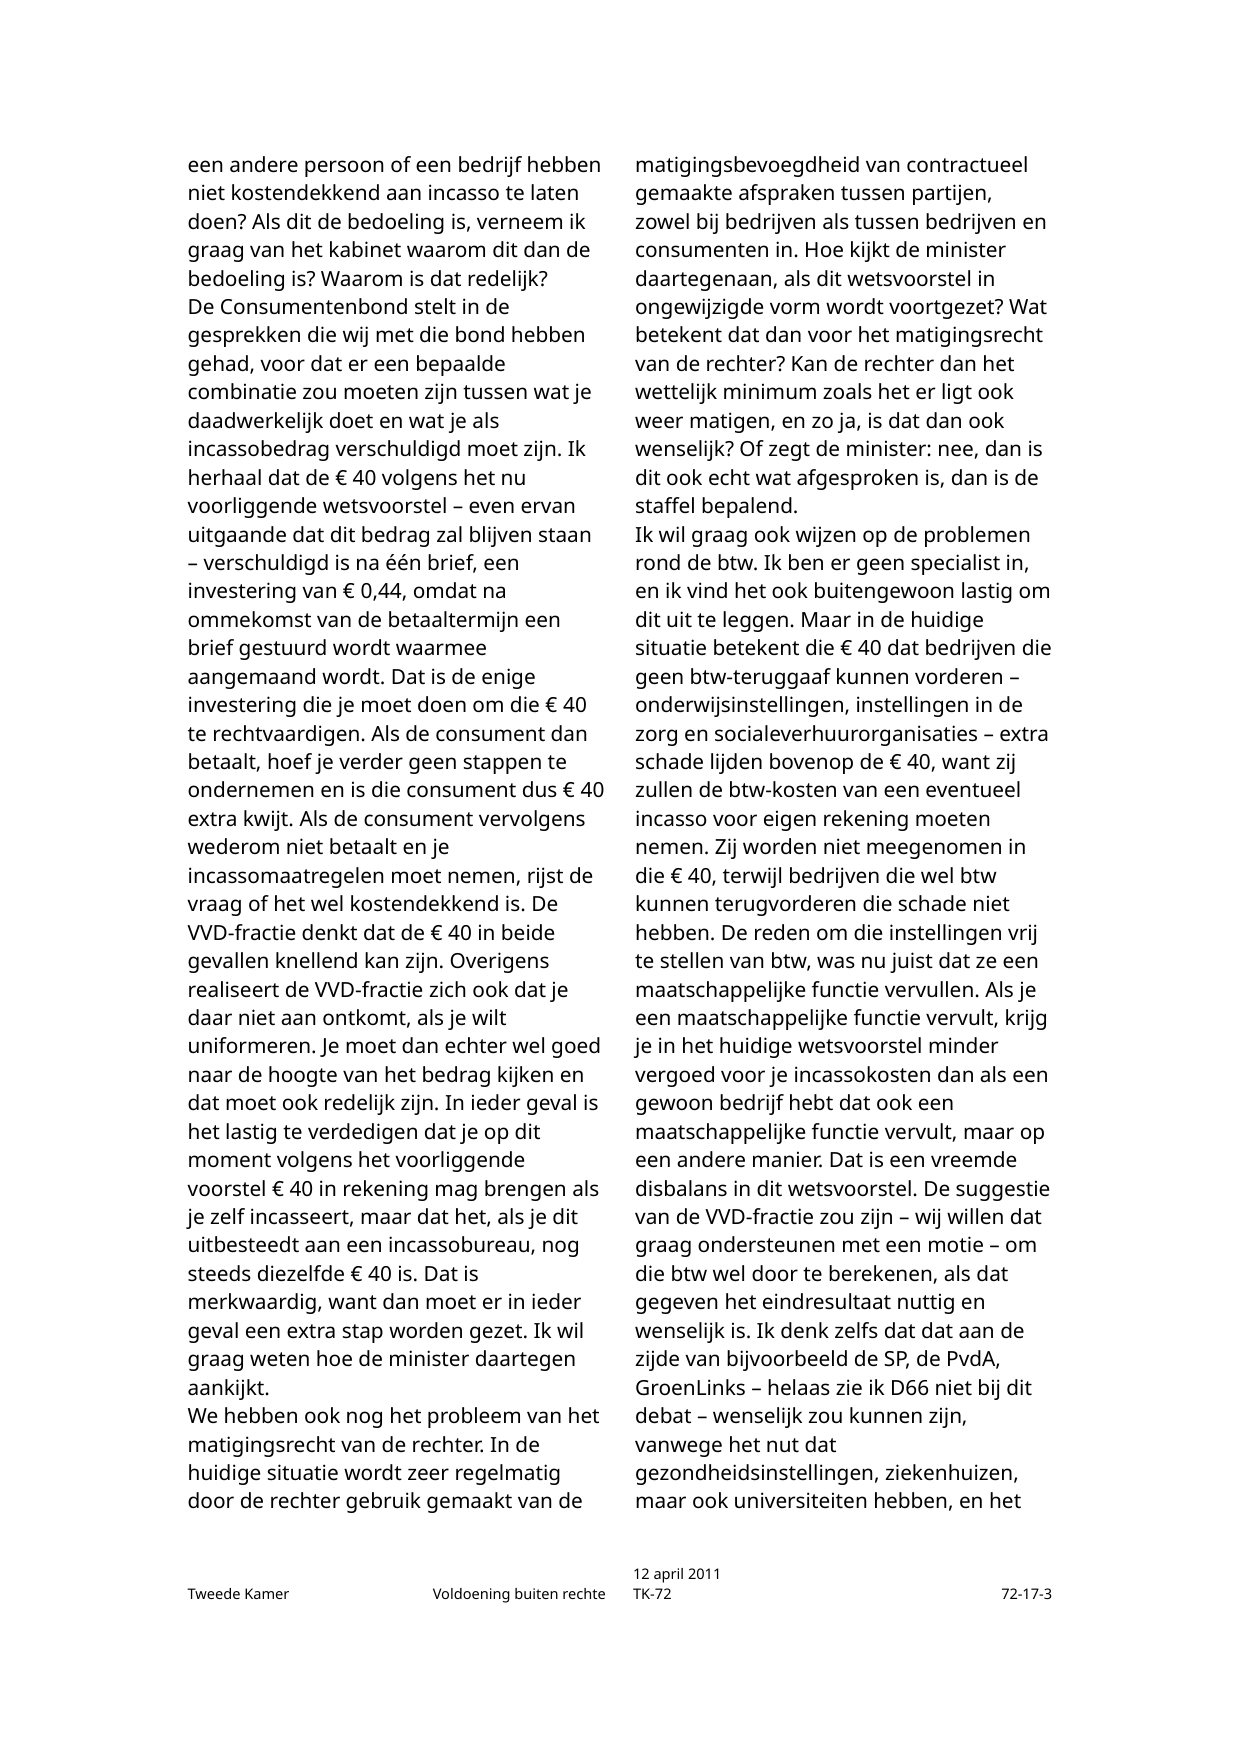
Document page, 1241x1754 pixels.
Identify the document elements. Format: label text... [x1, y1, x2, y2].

text Ik wil graag ook wijzen op de problemen rond de btw. Ik ben er geen specialist in, en ik vind het ook buitengewoon lastig om dit uit te leggen. Maar in de huidige situatie betekent die € 40 dat bedrijven die geen btw-teruggaaf kunnen vorderen – onderwijsinstellingen, instellingen in de zorg en socialeverhuurorganisaties – extra schade lijden bovenop de € 40, want zij zullen de btw-kosten van een eventueel incasso voor eigen rekening moeten nemen. Zij worden niet meegenomen in die € 40, terwijl bedrijven die wel btw kunnen terugvorderen die schade niet hebben. De reden om die instellingen vrij te stellen van btw, was nu juist dat ze een maatschappelijke functie vervullen. Als je een maatschappelijke functie vervult, krijg je in het huidige wetsvoorstel minder vergoed voor je incassokosten dan als een gewoon bedrijf hebt dat ook een maatschappelijke functie vervult, maar op een andere manier. Dat is een vreemde disbalans in dit wetsvoorstel. De suggestie van de VVD-fractie zou zijn – wij willen dat graag ondersteunen met een motie – om die btw wel door te berekenen, als dat gegeven het eindresultaat nuttig en wenselijk is. Ik denk zelfs dat dat aan de zijde van bijvoorbeeld de SP, de PvdA, GroenLinks – helaas zie ik D66 niet bij dit debat – wenselijk zou kunnen zijn, vanwege het nut dat gezondheidsinstellingen, ziekenhuizen, maar ook universiteiten hebben, en het [635, 520, 1053, 1515]
text matigingsbevoegdheid van contractueel gemaakte afspraken tussen partijen, zowel bij bedrijven als tussen bedrijven en consumenten in. Hoe kijkt de minister daartegenaan, als dit wetsvoorstel in ongewijzigde vorm wordt voortgezet? Wat betekent dat dan voor het matigingsrecht van de rechter? Kan de rechter dan het wettelijk minimum zoals het er ligt ook weer matigen, en zo ja, is dat dan ook wenselijk? Of zegt de minister: nee, dan is dit ook echt wat afgesproken is, dan is de staffel bepalend. [635, 150, 1053, 520]
text een andere persoon of een bedrijf hebben niet kostendekkend aan incasso te laten doen? Als dit de bedoeling is, verneem ik graag van het kabinet waarom dit dan de bedoeling is? Waarom is dat redelijk? [187, 150, 605, 292]
text We hebben ook nog het probleem van het matigingsrecht van de rechter. In de huidige situatie wordt zeer regelmatig door de rechter gebruik gemaakt van de [187, 1401, 605, 1515]
text De Consumentenbond stelt in de gesprekken die wij met die bond hebben gehad, voor dat er een bepaalde combinatie zou moeten zijn tussen wat je daadwerkelijk doet en wat je als incassobedrag verschuldigd moet zijn. Ik herhaal dat de € 40 volgens het nu voorliggende wetsvoorstel – even ervan uitgaande dat dit bedrag zal blijven staan – verschuldigd is na één brief, een investering van € 0,44, omdat na ommekomst van de betaaltermijn een brief gestuurd wordt waarmee aangemaand wordt. Dat is de enige investering die je moet doen om die € 40 te rechtvaardigen. Als de consument dan betaalt, hoef je verder geen stappen te ondernemen en is die consument dus € 40 extra kwijt. Als de consument vervolgens wederom niet betaalt en je incassomaatregelen moet nemen, rijst de vraag of het wel kostendekkend is. De VVD-fractie denkt dat de € 40 in beide gevallen knellend kan zijn. Overigens realiseert de VVD-fractie zich ook dat je daar niet aan ontkomt, als je wilt uniformeren. Je moet dan echter wel goed naar de hoogte van het bedrag kijken en dat moet ook redelijk zijn. In ieder geval is het lastig te verdedigen dat je op dit moment volgens het voorliggende voorstel € 40 in rekening mag brengen als je zelf incasseert, maar dat het, als je dit uitbesteedt aan een incassobureau, nog steeds diezelfde € 40 is. Dat is merkwaardig, want dan moet er in ieder geval een extra stap worden gezet. Ik wil graag weten hoe de minister daartegen aankijkt. [187, 292, 605, 1401]
